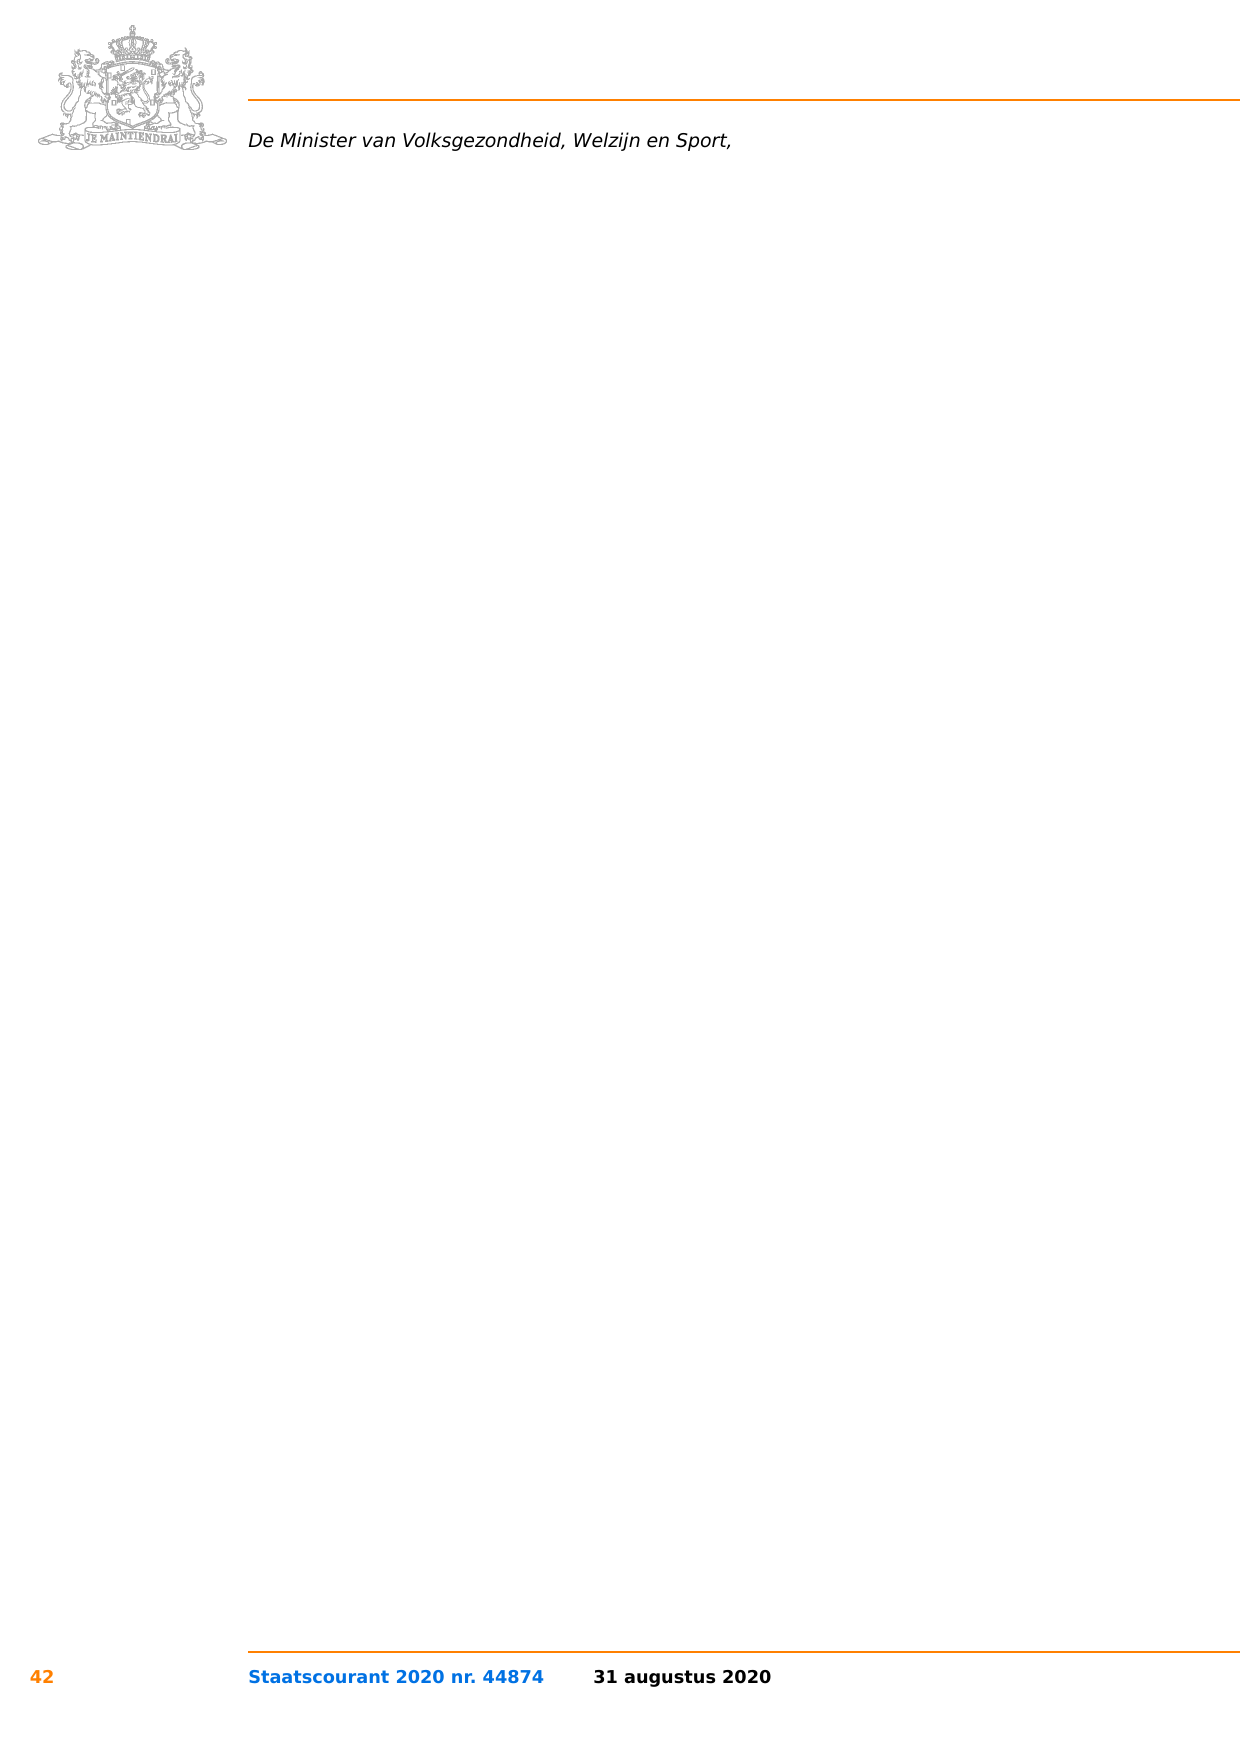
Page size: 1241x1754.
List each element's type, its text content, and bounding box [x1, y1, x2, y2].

picture [38, 25, 227, 150]
text De Minister van Volksgezondheid, Welzijn en Sport, [248, 130, 1163, 152]
